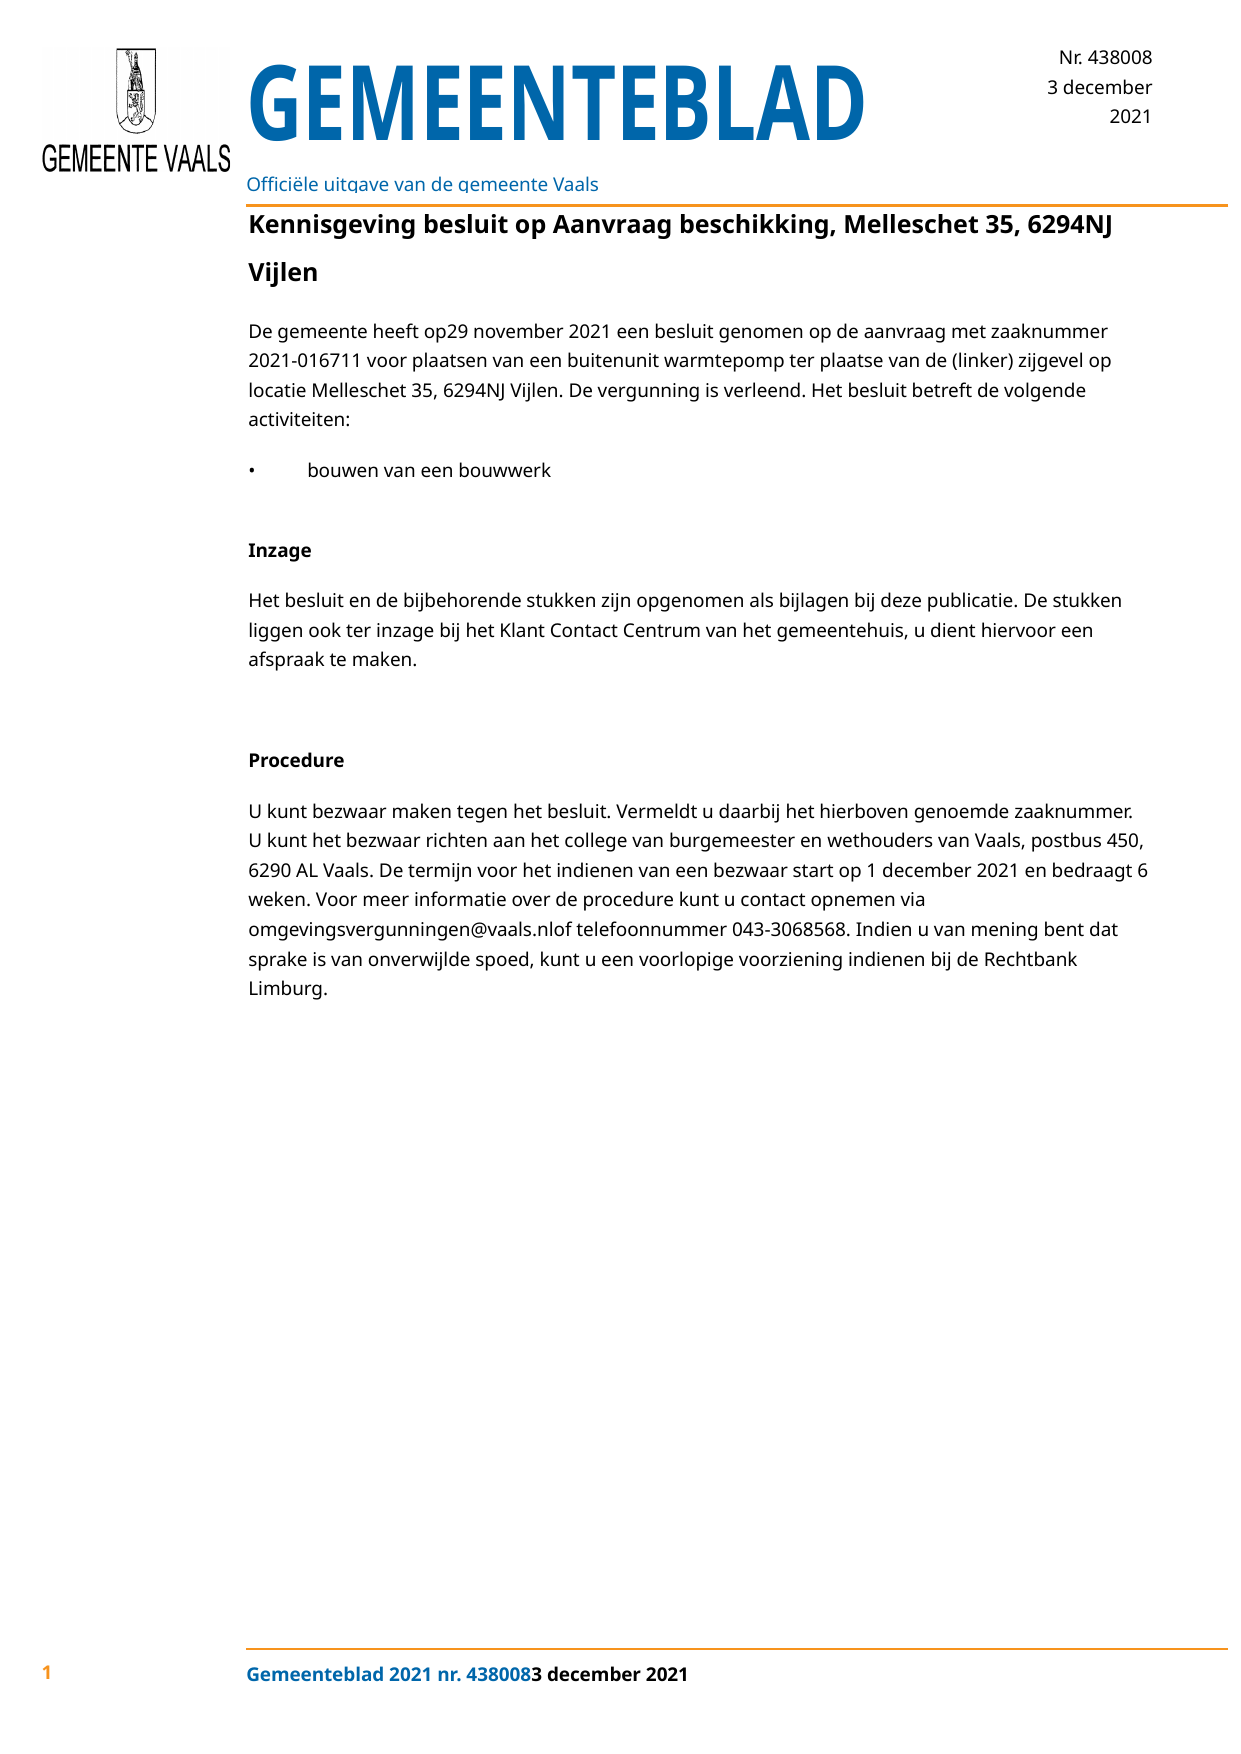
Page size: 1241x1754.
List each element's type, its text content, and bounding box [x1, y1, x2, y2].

text Kennisgeving besluit op Aanvraag beschikking, Melleschet 35, 6294NJ Vijlen [248, 207, 1152, 288]
text De gemeente heeft op29 november 2021 een besluit genomen op de aanvraag met zaaknummer 2021-016711 voor plaatsen van een buitenunit warmtepomp ter plaatse van de (linker) zijgevel op locatie Melleschet 35, 6294NJ Vijlen. De vergunning is verleend. Het besluit betreft de volgende activiteiten: [248, 318, 1152, 432]
picture [41, 47, 231, 172]
list bouwen van een bouwwerk [248, 457, 1152, 483]
text Inzage [248, 537, 1152, 563]
text Het besluit en de bijbehorende stukken zijn opgenomen als bijlagen bij deze publicatie. De stukken liggen ook ter inzage bij het Klant Contact Centrum van het gemeentehuis, u dient hiervoor een afspraak te maken. [248, 587, 1152, 672]
text U kunt bezwaar maken tegen het besluit. Vermeldt u daarbij het hierboven genoemde zaaknummer. U kunt het bezwaar richten aan het college van burgemeester en wethouders van Vaals, postbus 450, 6290 AL Vaals. De termijn voor het indienen van een bezwaar start op 1 december 2021 en bedraagt 6 weken. Voor meer informatie over de procedure kunt u contact opnemen via omgevingsvergunningen@vaals.nlof telefoonnummer 043-3068568. Indien u van mening bent dat sprake is van onverwijlde spoed, kunt u een voorlopige voorziening indienen bij de Rechtbank Limburg. [248, 798, 1152, 1001]
text Procedure [248, 747, 1152, 773]
